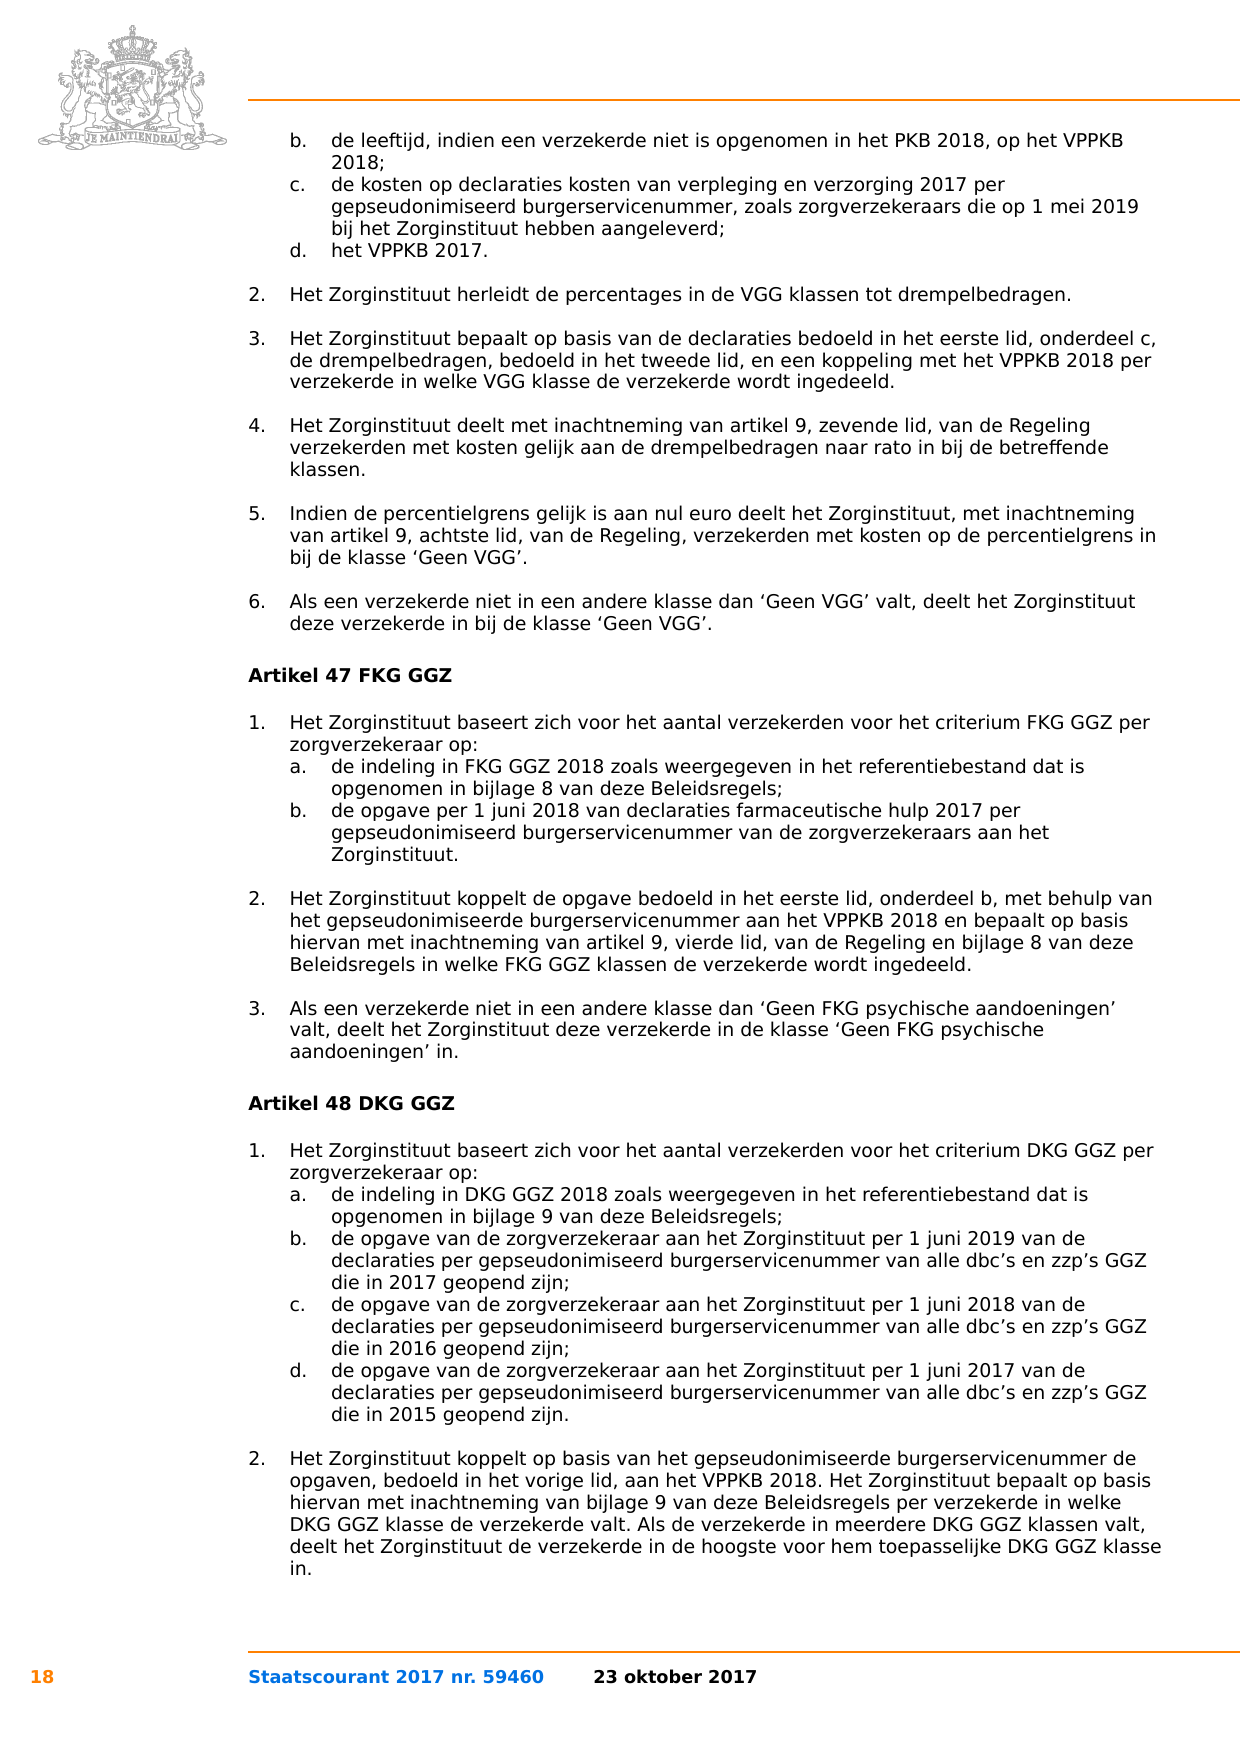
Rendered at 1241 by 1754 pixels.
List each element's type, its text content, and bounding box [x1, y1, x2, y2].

text b. de opgave per 1 juni 2018 van declaraties farmaceutische hulp 2017 per gepseudonimiseerd burgerservicenummer van de zorgverzekeraars aan het Zorginstituut. [289, 800, 1163, 866]
text c. de kosten op declaraties kosten van verpleging en verzorging 2017 per gepseudonimiseerd burgerservicenummer, zoals zorgverzekeraars die op 1 mei 2019 bij het Zorginstituut hebben aangeleverd; [289, 174, 1163, 240]
text 1. Het Zorginstituut baseert zich voor het aantal verzekerden voor het criterium DKG GGZ per zorgverzekeraar op: [248, 1140, 1163, 1184]
text b. de opgave van de zorgverzekeraar aan het Zorginstituut per 1 juni 2019 van de declaraties per gepseudonimiseerd burgerservicenummer van alle dbc’s en zzp’s GGZ die in 2017 geopend zijn; [289, 1228, 1163, 1294]
text 1. Het Zorginstituut baseert zich voor het aantal verzekerden voor het criterium FKG GGZ per zorgverzekeraar op: [248, 712, 1163, 756]
picture [38, 25, 227, 150]
text 3. Als een verzekerde niet in een andere klasse dan ‘Geen FKG psychische aandoeningen’ valt, deelt het Zorginstituut deze verzekerde in de klasse ‘Geen FKG psychische aandoeningen’ in. [248, 997, 1163, 1063]
text 5. Indien de percentielgrens gelijk is aan nul euro deelt het Zorginstituut, met inachtneming van artikel 9, achtste lid, van de Regeling, verzekerden met kosten op de percentielgrens in bij de klasse ‘Geen VGG’. [248, 503, 1163, 569]
text 2. Het Zorginstituut koppelt op basis van het gepseudonimiseerde burgerservicenummer de opgaven, bedoeld in het vorige lid, aan het VPPKB 2018. Het Zorginstituut bepaalt op basis hiervan met inachtneming van bijlage 9 van deze Beleidsregels per verzekerde in welke DKG GGZ klasse de verzekerde valt. Als de verzekerde in meerdere DKG GGZ klassen valt, deelt het Zorginstituut de verzekerde in de hoogste voor hem toepasselijke DKG GGZ klasse in. [248, 1448, 1163, 1580]
text 2. Het Zorginstituut koppelt de opgave bedoeld in het eerste lid, onderdeel b, met behulp van het gepseudonimiseerde burgerservicenummer aan het VPPKB 2018 en bepaalt op basis hiervan met inachtneming van artikel 9, vierde lid, van de Regeling en bijlage 8 van deze Beleidsregels in welke FKG GGZ klassen de verzekerde wordt ingedeeld. [248, 888, 1163, 976]
text 2. Het Zorginstituut herleidt de percentages in de VGG klassen tot drempelbedragen. [248, 284, 1163, 306]
text 3. Het Zorginstituut bepaalt op basis van de declaraties bedoeld in het eerste lid, onderdeel c, de drempelbedragen, bedoeld in het tweede lid, en een koppeling met het VPPKB 2018 per verzekerde in welke VGG klasse de verzekerde wordt ingedeeld. [248, 327, 1163, 393]
text 4. Het Zorginstituut deelt met inachtneming van artikel 9, zevende lid, van de Regeling verzekerden met kosten gelijk aan de drempelbedragen naar rato in bij de betreffende klassen. [248, 415, 1163, 481]
text a. de indeling in FKG GGZ 2018 zoals weergegeven in het referentiebestand dat is opgenomen in bijlage 8 van deze Beleidsregels; [289, 756, 1163, 800]
text a. de indeling in DKG GGZ 2018 zoals weergegeven in het referentiebestand dat is opgenomen in bijlage 9 van deze Beleidsregels; [289, 1184, 1163, 1228]
subtitle Artikel 48 DKG GGZ [248, 1093, 1163, 1115]
text c. de opgave van de zorgverzekeraar aan het Zorginstituut per 1 juni 2018 van de declaraties per gepseudonimiseerd burgerservicenummer van alle dbc’s en zzp’s GGZ die in 2016 geopend zijn; [289, 1294, 1163, 1360]
text 6. Als een verzekerde niet in een andere klasse dan ‘Geen VGG’ valt, deelt het Zorginstituut deze verzekerde in bij de klasse ‘Geen VGG’. [248, 591, 1163, 635]
subtitle Artikel 47 FKG GGZ [248, 665, 1163, 687]
text d. de opgave van de zorgverzekeraar aan het Zorginstituut per 1 juni 2017 van de declaraties per gepseudonimiseerd burgerservicenummer van alle dbc’s en zzp’s GGZ die in 2015 geopend zijn. [289, 1360, 1163, 1426]
text b. de leeftijd, indien een verzekerde niet is opgenomen in het PKB 2018, op het VPPKB 2018; [289, 130, 1163, 174]
text d. het VPPKB 2017. [289, 240, 1163, 262]
